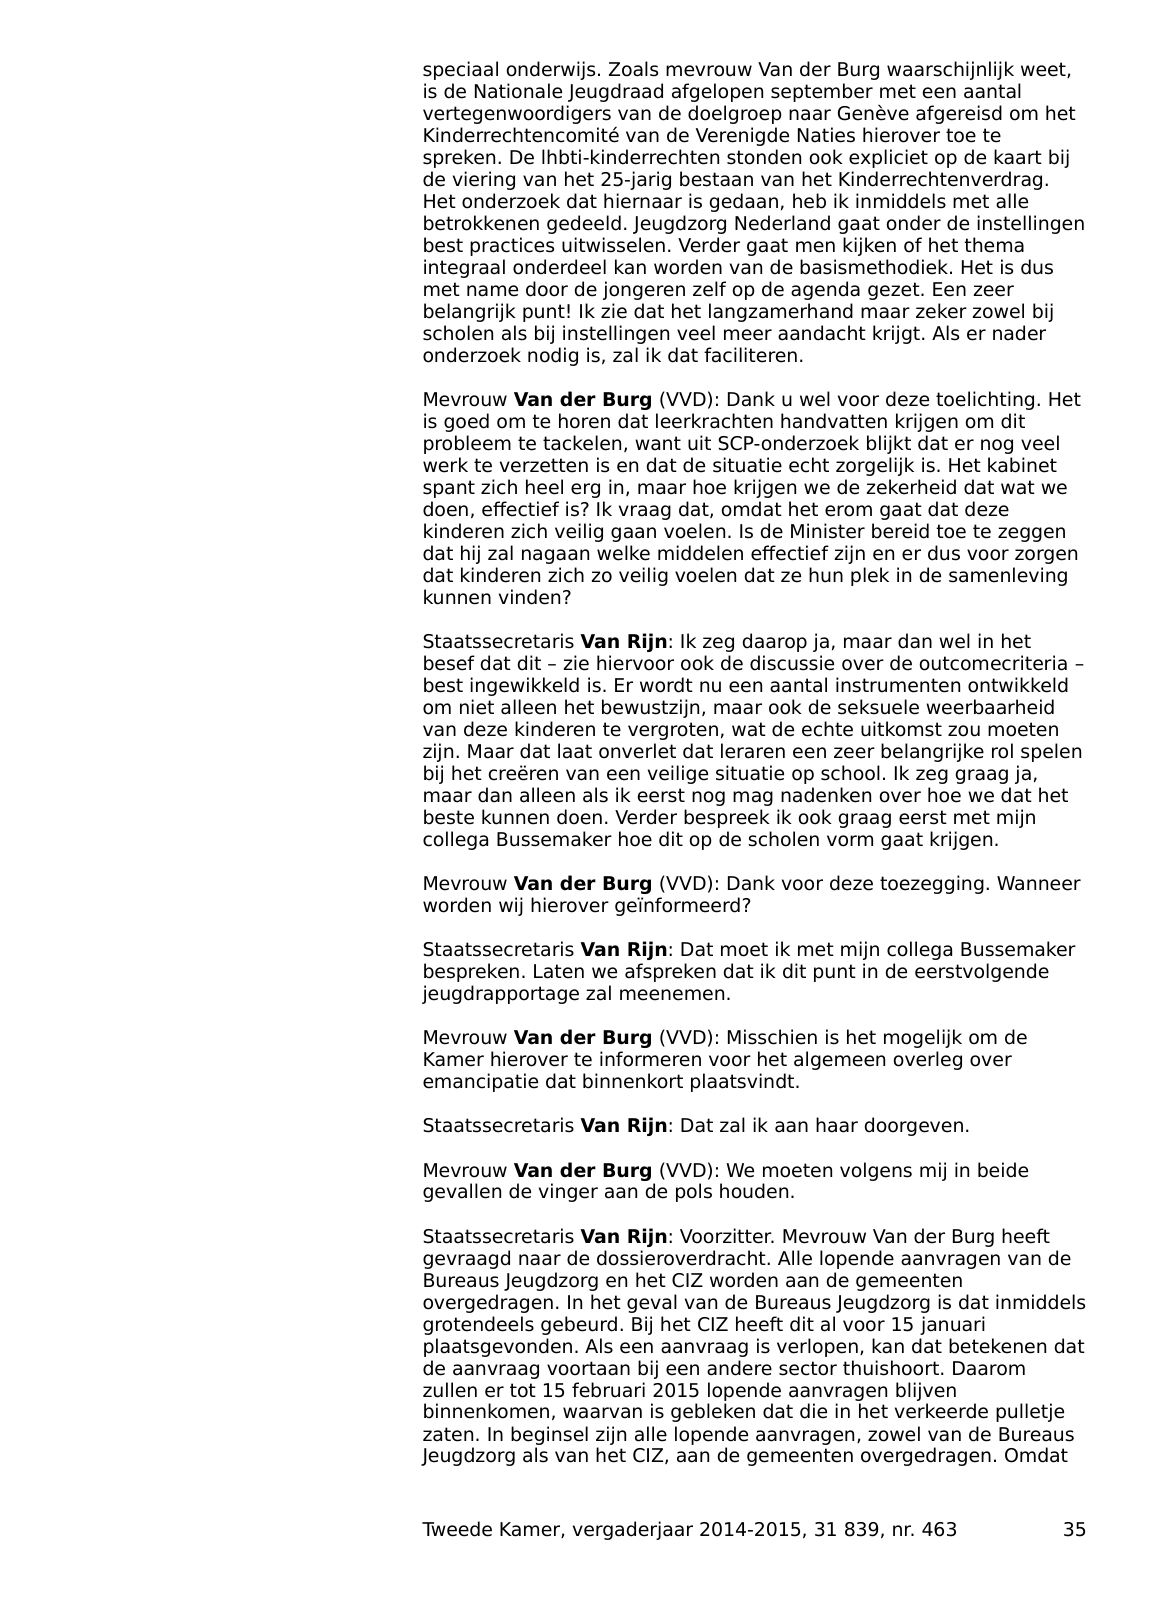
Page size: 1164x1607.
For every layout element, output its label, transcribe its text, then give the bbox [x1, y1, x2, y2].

text Staatssecretaris Van Rijn: Voorzitter. Mevrouw Van der Burg heeft gevraagd naar de dossieroverdracht. Alle lopende aanvragen van de Bureaus Jeugdzorg en het CIZ worden aan de gemeenten overgedragen. In het geval van de Bureaus Jeugdzorg is dat inmiddels grotendeels gebeurd. Bij het CIZ heeft dit al voor 15 januari plaatsgevonden. Als een aanvraag is verlopen, kan dat betekenen dat de aanvraag voortaan bij een andere sector thuishoort. Daarom zullen er tot 15 februari 2015 lopende aanvragen blijven binnenkomen, waarvan is gebleken dat die in het verkeerde pulletje zaten. In beginsel zijn alle lopende aanvragen, zowel van de Bureaus Jeugdzorg als van het CIZ, aan de gemeenten overgedragen. Omdat [422, 1226, 1087, 1467]
text speciaal onderwijs. Zoals mevrouw Van der Burg waarschijnlijk weet, is de Nationale Jeugdraad afgelopen september met een aantal vertegenwoordigers van de doelgroep naar Genève afgereisd om het Kinderrechtencomité van de Verenigde Naties hierover toe te spreken. De lhbti-kinderrechten stonden ook expliciet op de kaart bij de viering van het 25-jarig bestaan van het Kinderrechtenverdrag. [422, 59, 1087, 191]
text Staatssecretaris Van Rijn: Ik zeg daarop ja, maar dan wel in het besef dat dit – zie hiervoor ook de discussie over de outcomecriteria – best ingewikkeld is. Er wordt nu een aantal instrumenten ontwikkeld om niet alleen het bewustzijn, maar ook de seksuele weerbaarheid van deze kinderen te vergroten, wat de echte uitkomst zou moeten zijn. Maar dat laat onverlet dat leraren een zeer belangrijke rol spelen bij het creëren van een veilige situatie op school. Ik zeg graag ja, maar dan alleen als ik eerst nog mag nadenken over hoe we dat het beste kunnen doen. Verder bespreek ik ook graag eerst met mijn collega Bussemaker hoe dit op de scholen vorm gaat krijgen. [422, 631, 1087, 851]
text Mevrouw Van der Burg (VVD): Misschien is het mogelijk om de Kamer hierover te informeren voor het algemeen overleg over emancipatie dat binnenkort plaatsvindt. [422, 1027, 1087, 1093]
text Mevrouw Van der Burg (VVD): Dank voor deze toezegging. Wanneer worden wij hierover geïnformeerd? [422, 873, 1087, 917]
text Staatssecretaris Van Rijn: Dat moet ik met mijn collega Bussemaker bespreken. Laten we afspreken dat ik dit punt in de eerstvolgende jeugdrapportage zal meenemen. [422, 939, 1087, 1005]
text Mevrouw Van der Burg (VVD): We moeten volgens mij in beide gevallen de vinger aan de pols houden. [422, 1159, 1087, 1203]
text Staatssecretaris Van Rijn: Dat zal ik aan haar doorgeven. [422, 1115, 1087, 1137]
text Mevrouw Van der Burg (VVD): Dank u wel voor deze toelichting. Het is goed om te horen dat leerkrachten handvatten krijgen om dit probleem te tackelen, want uit SCP-onderzoek blijkt dat er nog veel werk te verzetten is en dat de situatie echt zorgelijk is. Het kabinet spant zich heel erg in, maar hoe krijgen we de zekerheid dat wat we doen, effectief is? Ik vraag dat, omdat het erom gaat dat deze kinderen zich veilig gaan voelen. Is de Minister bereid toe te zeggen dat hij zal nagaan welke middelen effectief zijn en er dus voor zorgen dat kinderen zich zo veilig voelen dat ze hun plek in de samenleving kunnen vinden? [422, 389, 1087, 609]
text Het onderzoek dat hiernaar is gedaan, heb ik inmiddels met alle betrokkenen gedeeld. Jeugdzorg Nederland gaat onder de instellingen best practices uitwisselen. Verder gaat men kijken of het thema integraal onderdeel kan worden van de basismethodiek. Het is dus met name door de jongeren zelf op de agenda gezet. Een zeer belangrijk punt! Ik zie dat het langzamerhand maar zeker zowel bij scholen als bij instellingen veel meer aandacht krijgt. Als er nader onderzoek nodig is, zal ik dat faciliteren. [422, 191, 1087, 367]
